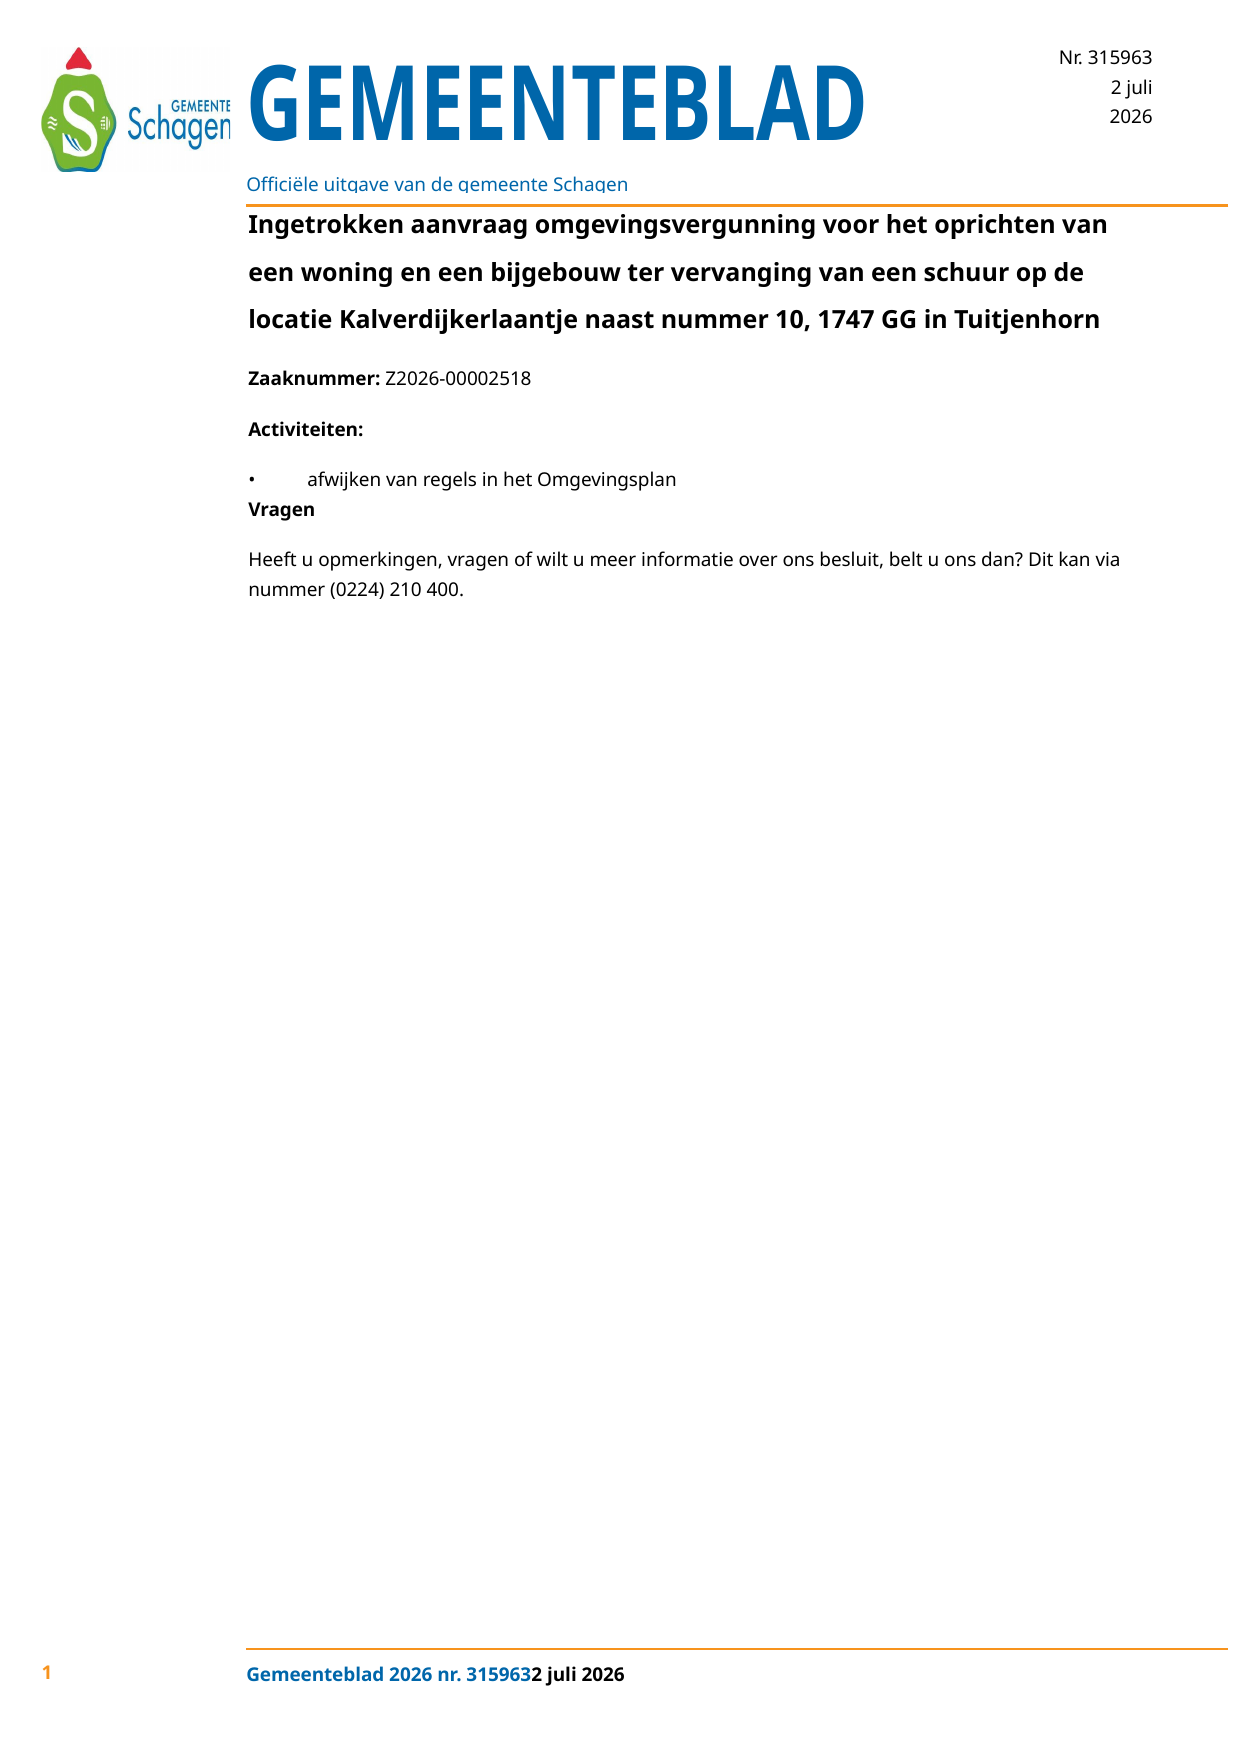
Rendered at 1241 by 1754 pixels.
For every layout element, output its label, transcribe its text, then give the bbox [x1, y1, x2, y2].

text Heeft u opmerkingen, vragen of wilt u meer informatie over ons besluit, belt u ons dan? Dit kan via nummer (0224) 210 400. [248, 546, 1152, 602]
text Activiteiten: [248, 416, 1152, 442]
text Zaaknummer: Z2026-00002518 [248, 366, 1152, 391]
picture [41, 47, 231, 172]
text Vragen [248, 496, 1152, 522]
text Ingetrokken aanvraag omgevingsvergunning voor het oprichten van een woning en een bijgebouw ter vervanging van een schuur op de locatie Kalverdijkerlaantje naast nummer 10, 1747 GG in Tuitjenhorn [248, 207, 1152, 336]
list afwijken van regels in het Omgevingsplan [248, 466, 1152, 492]
